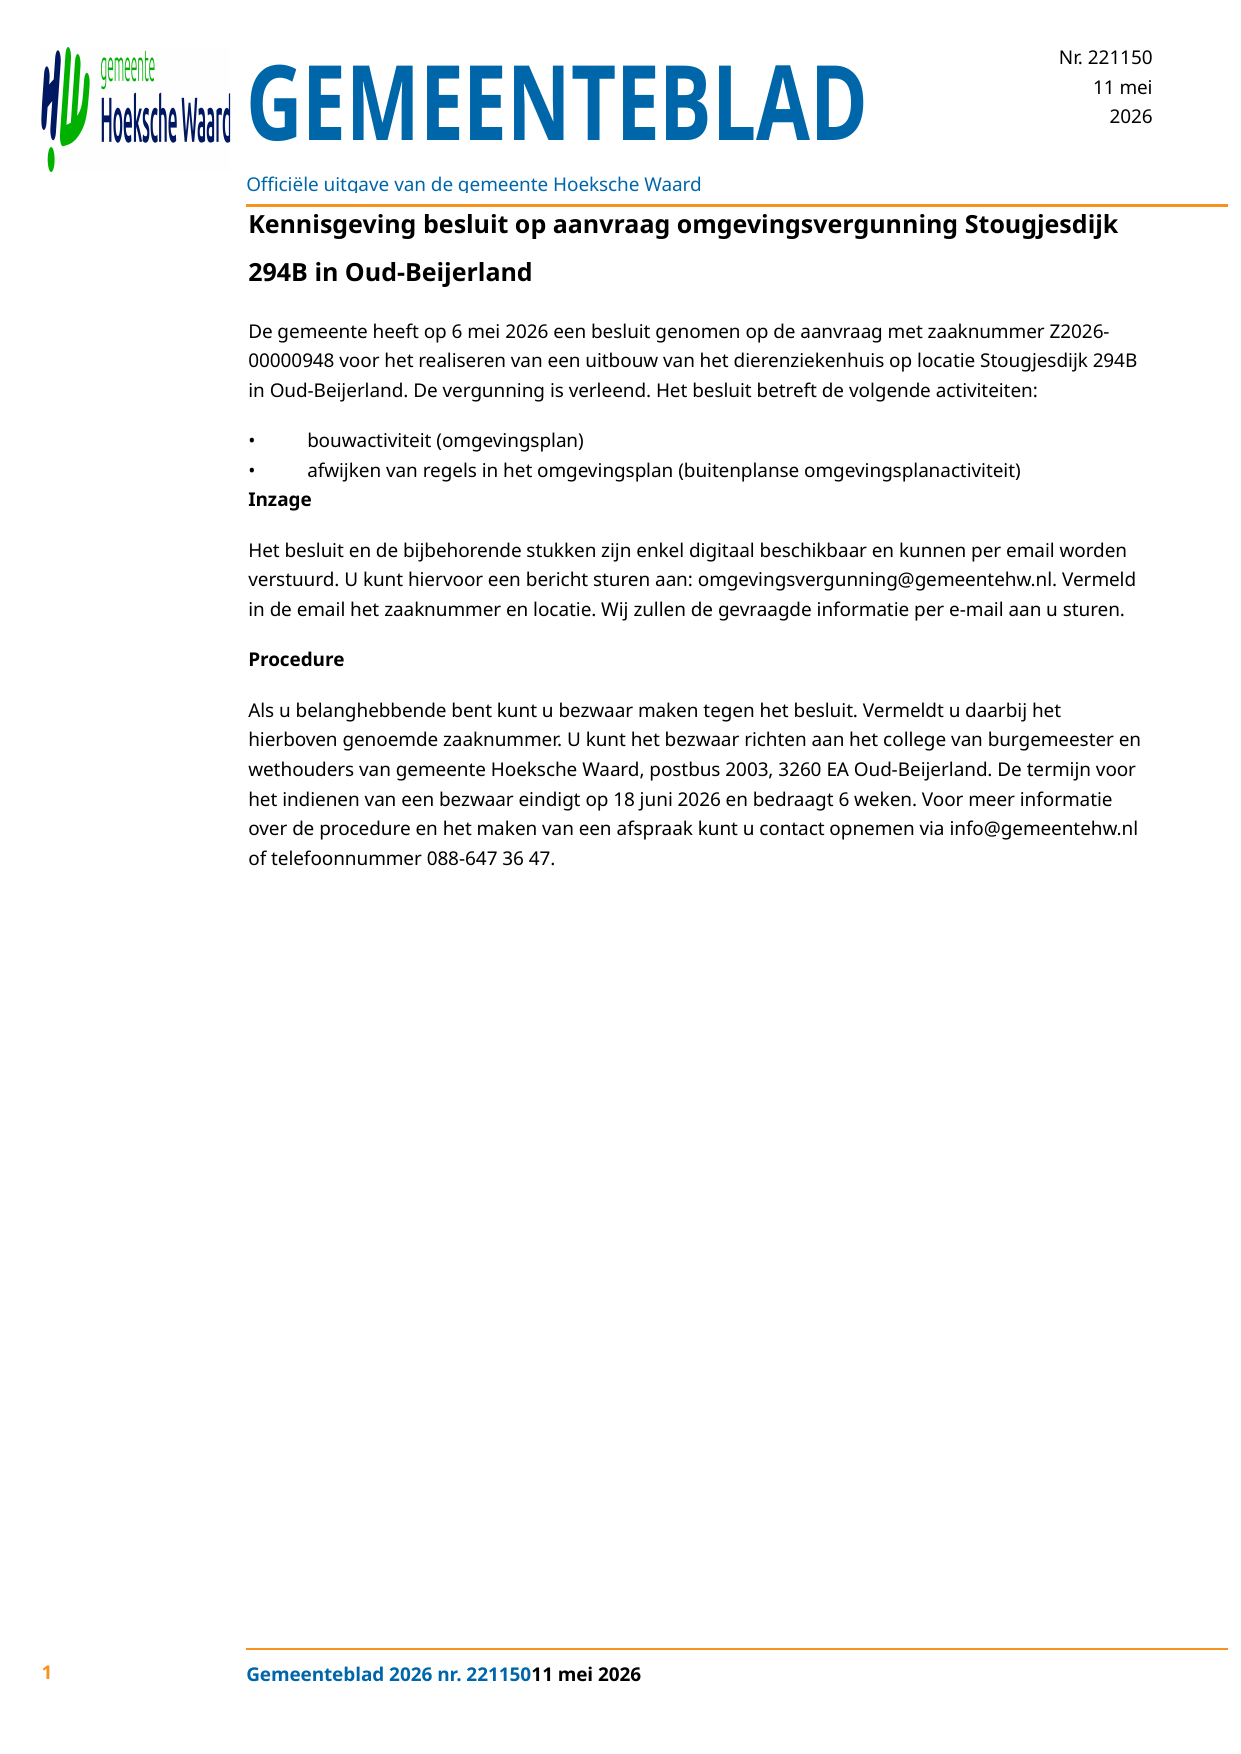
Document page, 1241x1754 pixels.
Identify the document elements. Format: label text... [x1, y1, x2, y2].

text Inzage [248, 487, 1152, 512]
list afwijken van regels in het omgevingsplan (buitenplanse omgevingsplanactiviteit) [248, 457, 1152, 483]
text Kennisgeving besluit op aanvraag omgevingsvergunning Stougjesdijk 294B in Oud-Beijerland [248, 207, 1152, 288]
text Het besluit en de bijbehorende stukken zijn enkel digitaal beschikbaar en kunnen per email worden verstuurd. U kunt hiervoor een bericht sturen aan: omgevingsvergunning@gemeentehw.nl. Vermeld in de email het zaaknummer en locatie. Wij zullen de gevraagde informatie per e-mail aan u sturen. [248, 537, 1152, 622]
text Procedure [248, 647, 1152, 672]
list bouwactiviteit (omgevingsplan) [248, 427, 1152, 453]
text Als u belanghebbende bent kunt u bezwaar maken tegen het besluit. Vermeldt u daarbij het hierboven genoemde zaaknummer. U kunt het bezwaar richten aan het college van burgemeester en wethouders van gemeente Hoeksche Waard, postbus 2003, 3260 EA Oud-Beijerland. De termijn voor het indienen van een bezwaar eindigt op 18 juni 2026 en bedraagt 6 weken. Voor meer informatie over de procedure en het maken van een afspraak kunt u contact opnemen via info@gemeentehw.nl of telefoonnummer 088-647 36 47. [248, 697, 1152, 871]
picture [41, 47, 231, 172]
text De gemeente heeft op 6 mei 2026 een besluit genomen op de aanvraag met zaaknummer Z2026-00000948 voor het realiseren van een uitbouw van het dierenziekenhuis op locatie Stougjesdijk 294B in Oud-Beijerland. De vergunning is verleend. Het besluit betreft de volgende activiteiten: [248, 318, 1152, 403]
